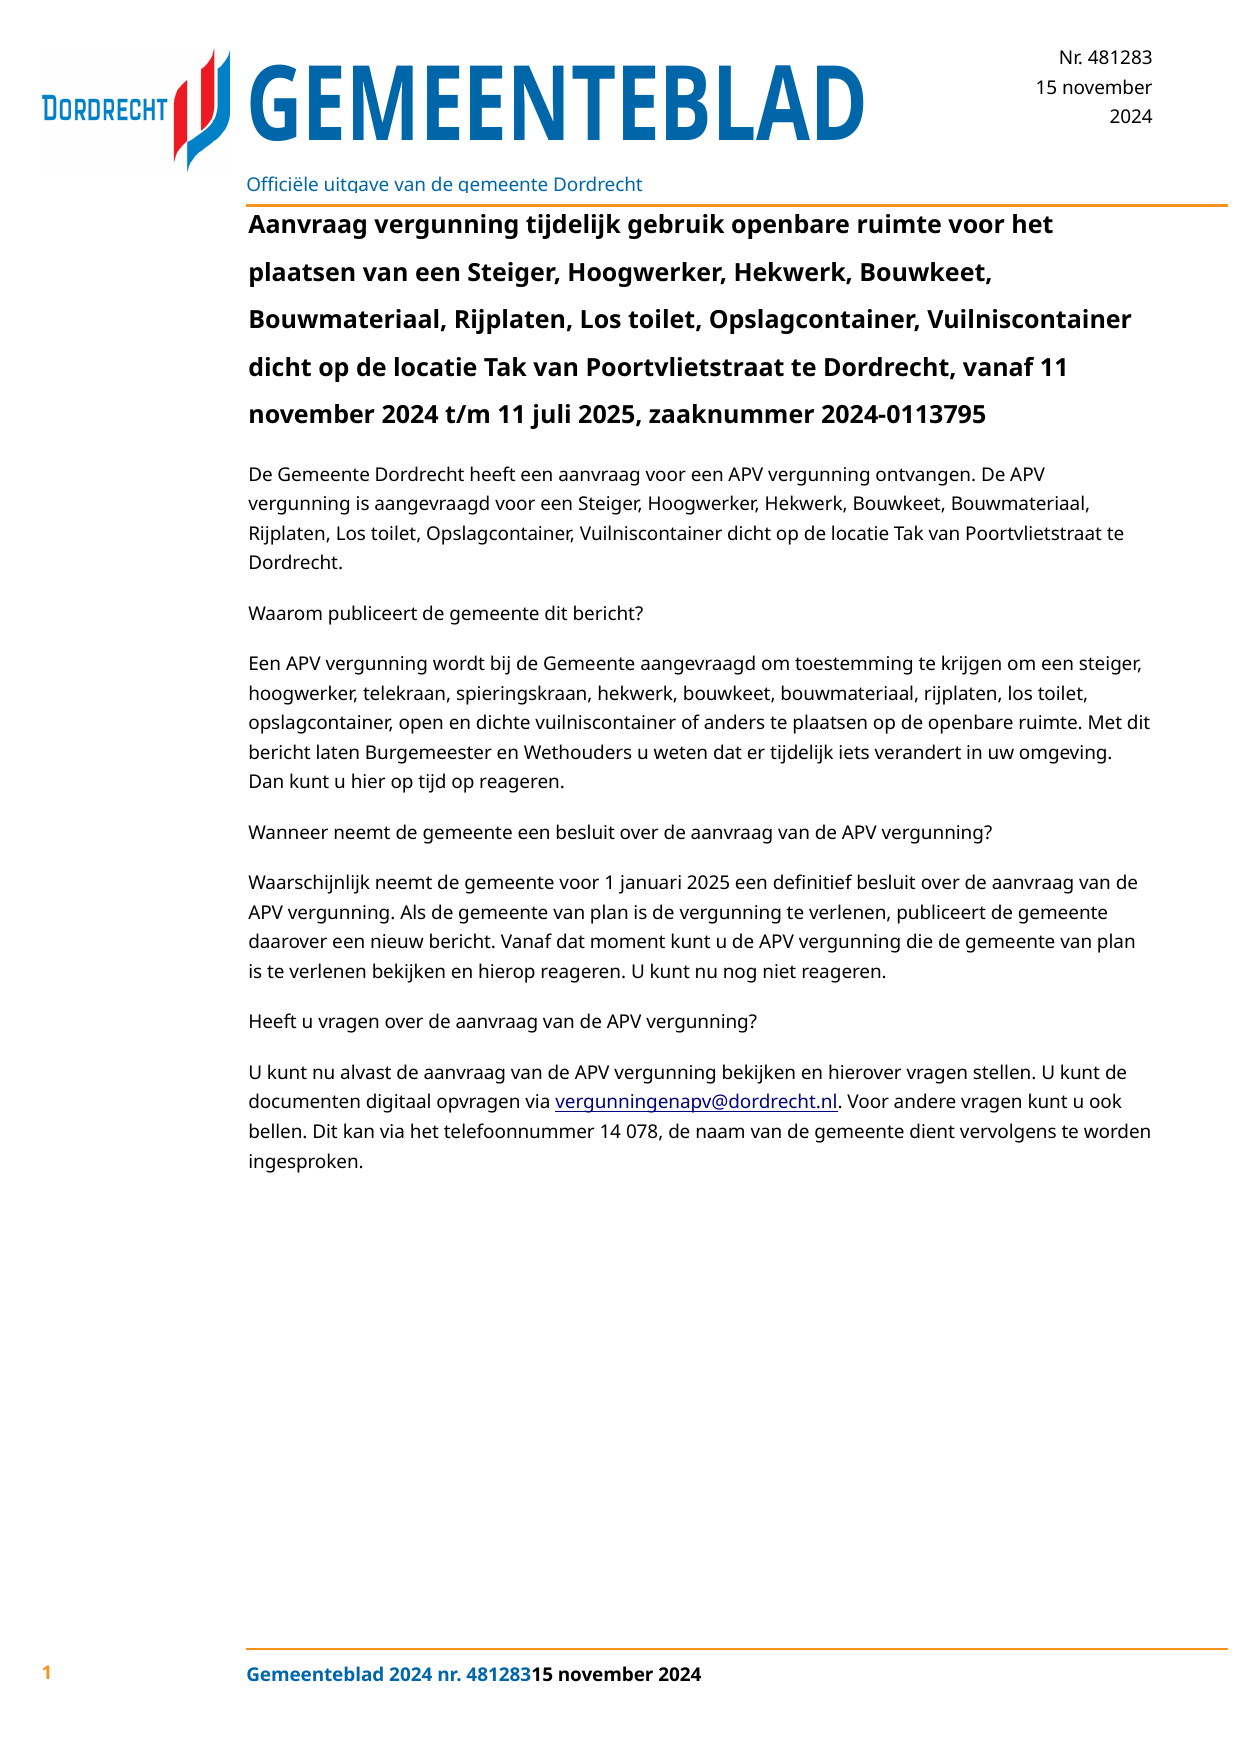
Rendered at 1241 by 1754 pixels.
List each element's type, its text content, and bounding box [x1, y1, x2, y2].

text U kunt nu alvast de aanvraag van de APV vergunning bekijken en hierover vragen stellen. U kunt de documenten digitaal opvragen via vergunningenapv@dordrecht.nl. Voor andere vragen kunt u ook bellen. Dit kan via het telefoonnummer 14 078, de naam van de gemeente dient vervolgens te worden ingesproken. [248, 1059, 1152, 1173]
picture [41, 47, 231, 172]
text Waarom publiceert de gemeente dit bericht? [248, 600, 1152, 626]
text Een APV vergunning wordt bij de Gemeente aangevraagd om toestemming te krijgen om een steiger, hoogwerker, telekraan, spieringskraan, hekwerk, bouwkeet, bouwmateriaal, rijplaten, los toilet, opslagcontainer, open en dichte vuilniscontainer of anders te plaatsen op de openbare ruimte. Met dit bericht laten Burgemeester en Wethouders u weten dat er tijdelijk iets verandert in uw omgeving. Dan kunt u hier op tijd op reageren. [248, 650, 1152, 794]
text Aanvraag vergunning tijdelijk gebruik openbare ruimte voor het plaatsen van een Steiger, Hoogwerker, Hekwerk, Bouwkeet, Bouwmateriaal, Rijplaten, Los toilet, Opslagcontainer, Vuilniscontainer dicht op de locatie Tak van Poortvlietstraat te Dordrecht, vanaf 11 november 2024 t/m 11 juli 2025, zaaknummer 2024-0113795 [248, 207, 1152, 431]
text Heeft u vragen over de aanvraag van de APV vergunning? [248, 1009, 1152, 1034]
text Waarschijnlijk neemt de gemeente voor 1 januari 2025 een definitief besluit over de aanvraag van de APV vergunning. Als de gemeente van plan is de vergunning te verlenen, publiceert de gemeente daarover een nieuw bericht. Vanaf dat moment kunt u de APV vergunning die de gemeente van plan is te verlenen bekijken en hierop reageren. U kunt nu nog niet reageren. [248, 869, 1152, 984]
text De Gemeente Dordrecht heeft een aanvraag voor een APV vergunning ontvangen. De APV vergunning is aangevraagd voor een Steiger, Hoogwerker, Hekwerk, Bouwkeet, Bouwmateriaal, Rijplaten, Los toilet, Opslagcontainer, Vuilniscontainer dicht op de locatie Tak van Poortvlietstraat te Dordrecht. [248, 461, 1152, 575]
text Wanneer neemt de gemeente een besluit over de aanvraag van de APV vergunning? [248, 819, 1152, 845]
